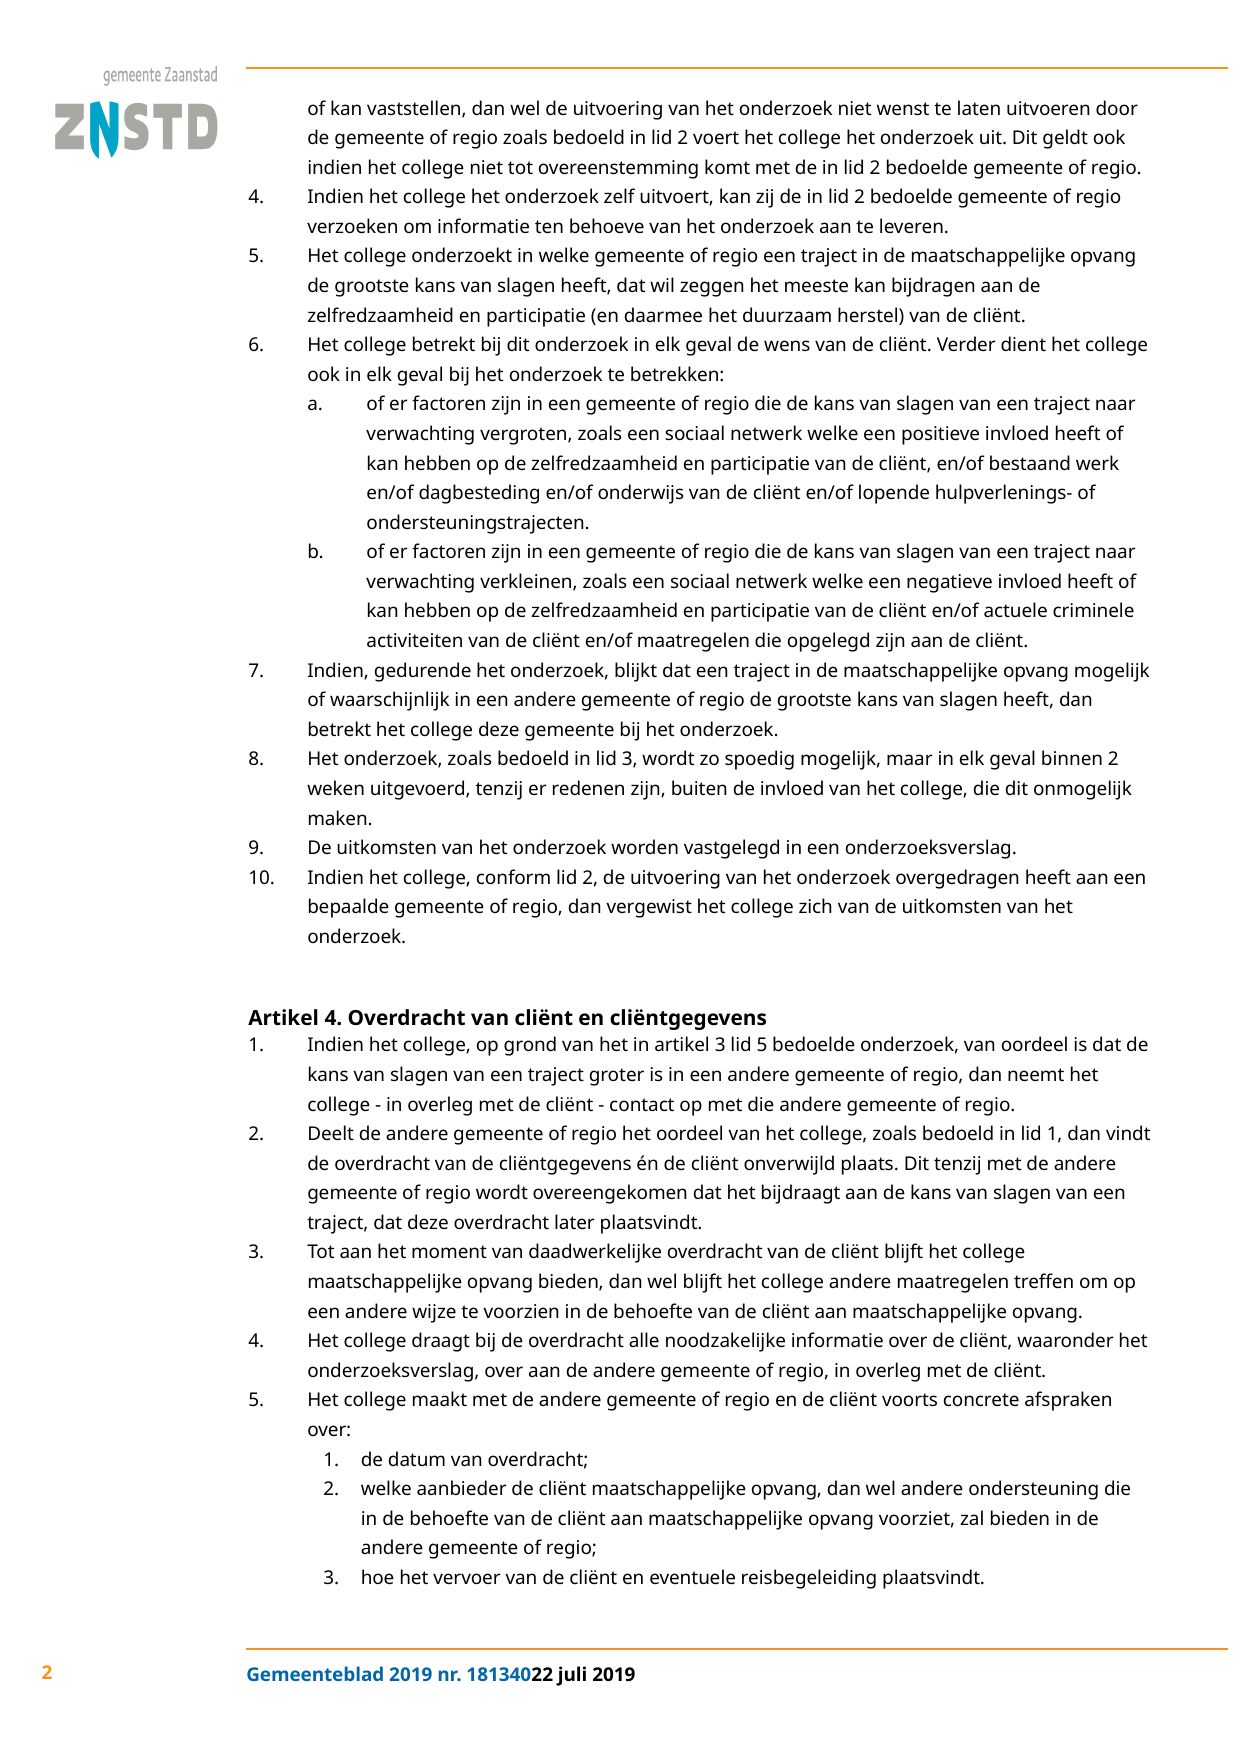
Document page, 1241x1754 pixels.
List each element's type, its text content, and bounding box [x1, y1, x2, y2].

list Het college onderzoekt in welke gemeente of regio een traject in de maatschappelijke opvang de grootste kans van slagen heeft, dat wil zeggen het meeste kan bijdragen aan de zelfredzaamheid en participatie (en daarmee het duurzaam herstel) van de cliënt. [248, 243, 1152, 328]
list De uitkomsten van het onderzoek worden vastgelegd in een onderzoeksverslag. [248, 834, 1152, 860]
list Het onderzoek, zoals bedoeld in lid 3, wordt zo spoedig mogelijk, maar in elk geval binnen 2 weken uitgevoerd, tenzij er redenen zijn, buiten de invloed van het college, die dit onmogelijk maken. [248, 746, 1152, 831]
list of er factoren zijn in een gemeente of regio die de kans van slagen van een traject naar verwachting verkleinen, zoals een sociaal netwerk welke een negatieve invloed heeft of kan hebben op de zelfredzaamheid en participatie van de cliënt en/of actuele criminele activiteiten van de cliënt en/of maatregelen die opgelegd zijn aan de cliënt. [307, 538, 1152, 653]
list de datum van overdracht; [323, 1446, 1152, 1471]
list Deelt de andere gemeente of regio het oordeel van het college, zoals bedoeld in lid 1, dan vindt de overdracht van de cliëntgegevens én de cliënt onverwijld plaats. Dit tenzij met de andere gemeente of regio wordt overeengekomen dat het bijdraagt aan de kans van slagen van een traject, dat deze overdracht later plaatsvindt. [248, 1120, 1152, 1235]
list Indien het college, op grond van het in artikel 3 lid 5 bedoelde onderzoek, van oordeel is dat de kans van slagen van een traject groter is in een andere gemeente of regio, dan neemt het college - in overleg met de cliënt - contact op met die andere gemeente of regio. [248, 1032, 1152, 1116]
list of kan vaststellen, dan wel de uitvoering van het onderzoek niet wenst te laten uitvoeren door de gemeente of regio zoals bedoeld in lid 2 voert het college het onderzoek uit. Dit geldt ook indien het college niet tot overeenstemming komt met de in lid 2 bedoelde gemeente of regio. [248, 95, 1152, 180]
list Het college maakt met de andere gemeente of regio en de cliënt voorts concrete afspraken over: [248, 1387, 1152, 1442]
list Indien, gedurende het onderzoek, blijkt dat een traject in de maatschappelijke opvang mogelijk of waarschijnlijk in een andere gemeente of regio de grootste kans van slagen heeft, dan betrekt het college deze gemeente bij het onderzoek. [248, 657, 1152, 742]
list Het college betrekt bij dit onderzoek in elk geval de wens van de cliënt. Verder dient het college ook in elk geval bij het onderzoek te betrekken: [248, 331, 1152, 387]
picture [41, 47, 231, 172]
list of er factoren zijn in een gemeente of regio die de kans van slagen van een traject naar verwachting vergroten, zoals een sociaal netwerk welke een positieve invloed heeft of kan hebben op de zelfredzaamheid en participatie van de cliënt, en/of bestaand werk en/of dagbesteding en/of onderwijs van de cliënt en/of lopende hulpverlenings- of ondersteuningstrajecten. [307, 391, 1152, 535]
list Het college draagt bij de overdracht alle noodzakelijke informatie over de cliënt, waaronder het onderzoeksverslag, over aan de andere gemeente of regio, in overleg met de cliënt. [248, 1327, 1152, 1383]
list welke aanbieder de cliënt maatschappelijke opvang, dan wel andere ondersteuning die in de behoefte van de cliënt aan maatschappelijke opvang voorziet, zal bieden in de andere gemeente of regio; [323, 1475, 1152, 1560]
list Indien het college, conform lid 2, de uitvoering van het onderzoek overgedragen heeft aan een bepaalde gemeente of regio, dan vergewist het college zich van de uitkomsten van het onderzoek. [248, 864, 1152, 949]
list hoe het vervoer van de cliënt en eventuele reisbegeleiding plaatsvindt. [323, 1564, 1152, 1590]
list Indien het college het onderzoek zelf uitvoert, kan zij de in lid 2 bedoelde gemeente of regio verzoeken om informatie ten behoeve van het onderzoek aan te leveren. [248, 183, 1152, 239]
list Tot aan het moment van daadwerkelijke overdracht van de cliënt blijft het college maatschappelijke opvang bieden, dan wel blijft het college andere maatregelen treffen om op een andere wijze te voorzien in de behoefte van de cliënt aan maatschappelijke opvang. [248, 1239, 1152, 1323]
text Artikel 4. Overdracht van cliënt en cliëntgegevens [248, 1003, 1152, 1032]
